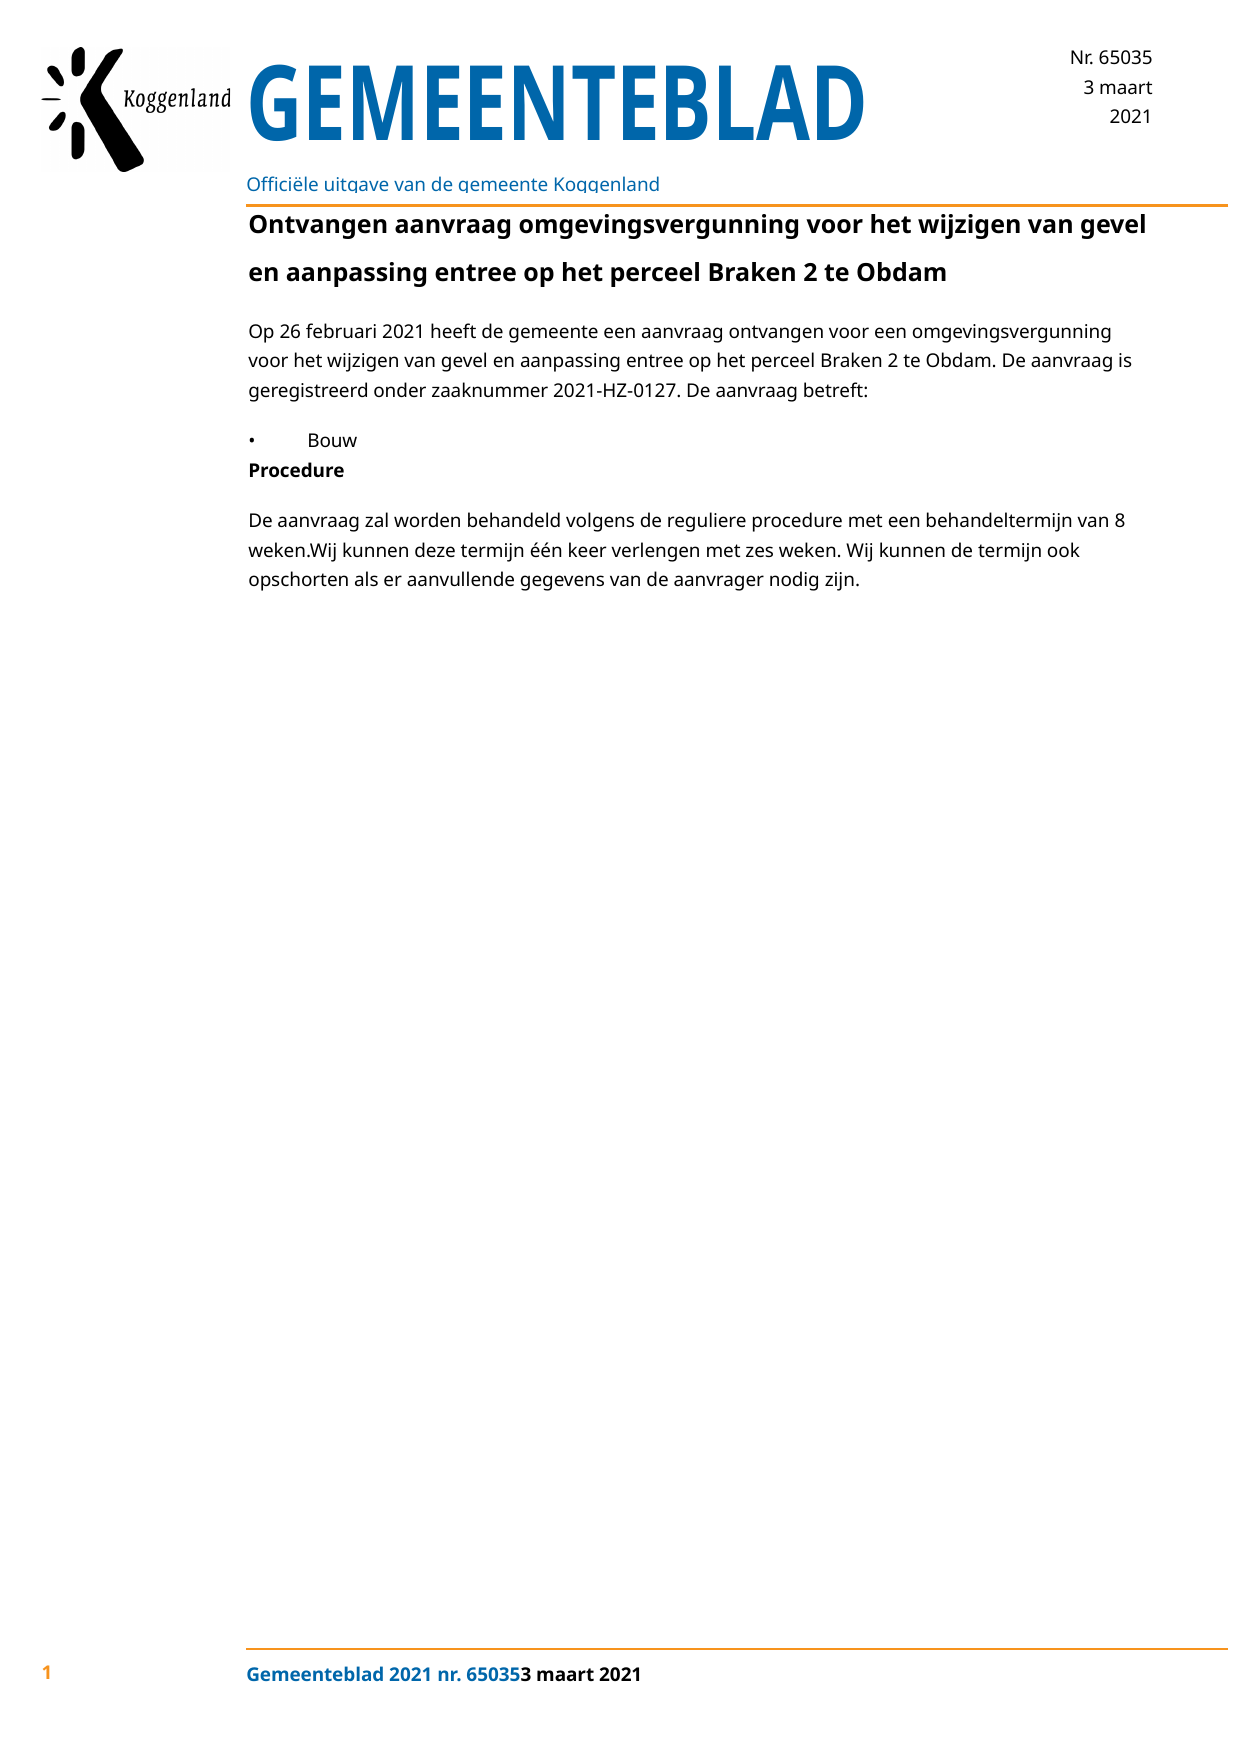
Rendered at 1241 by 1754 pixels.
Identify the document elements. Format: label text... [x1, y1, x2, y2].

text Ontvangen aanvraag omgevingsvergunning voor het wijzigen van gevel en aanpassing entree op het perceel Braken 2 te Obdam [248, 207, 1152, 288]
text Procedure [248, 457, 1152, 483]
list Bouw [248, 427, 1152, 453]
picture [41, 47, 231, 172]
text De aanvraag zal worden behandeld volgens de reguliere procedure met een behandeltermijn van 8 weken.Wij kunnen deze termijn één keer verlengen met zes weken. Wij kunnen de termijn ook opschorten als er aanvullende gegevens van de aanvrager nodig zijn. [248, 507, 1152, 592]
text Op 26 februari 2021 heeft de gemeente een aanvraag ontvangen voor een omgevingsvergunning voor het wijzigen van gevel en aanpassing entree op het perceel Braken 2 te Obdam. De aanvraag is geregistreerd onder zaaknummer 2021-HZ-0127. De aanvraag betreft: [248, 318, 1152, 403]
